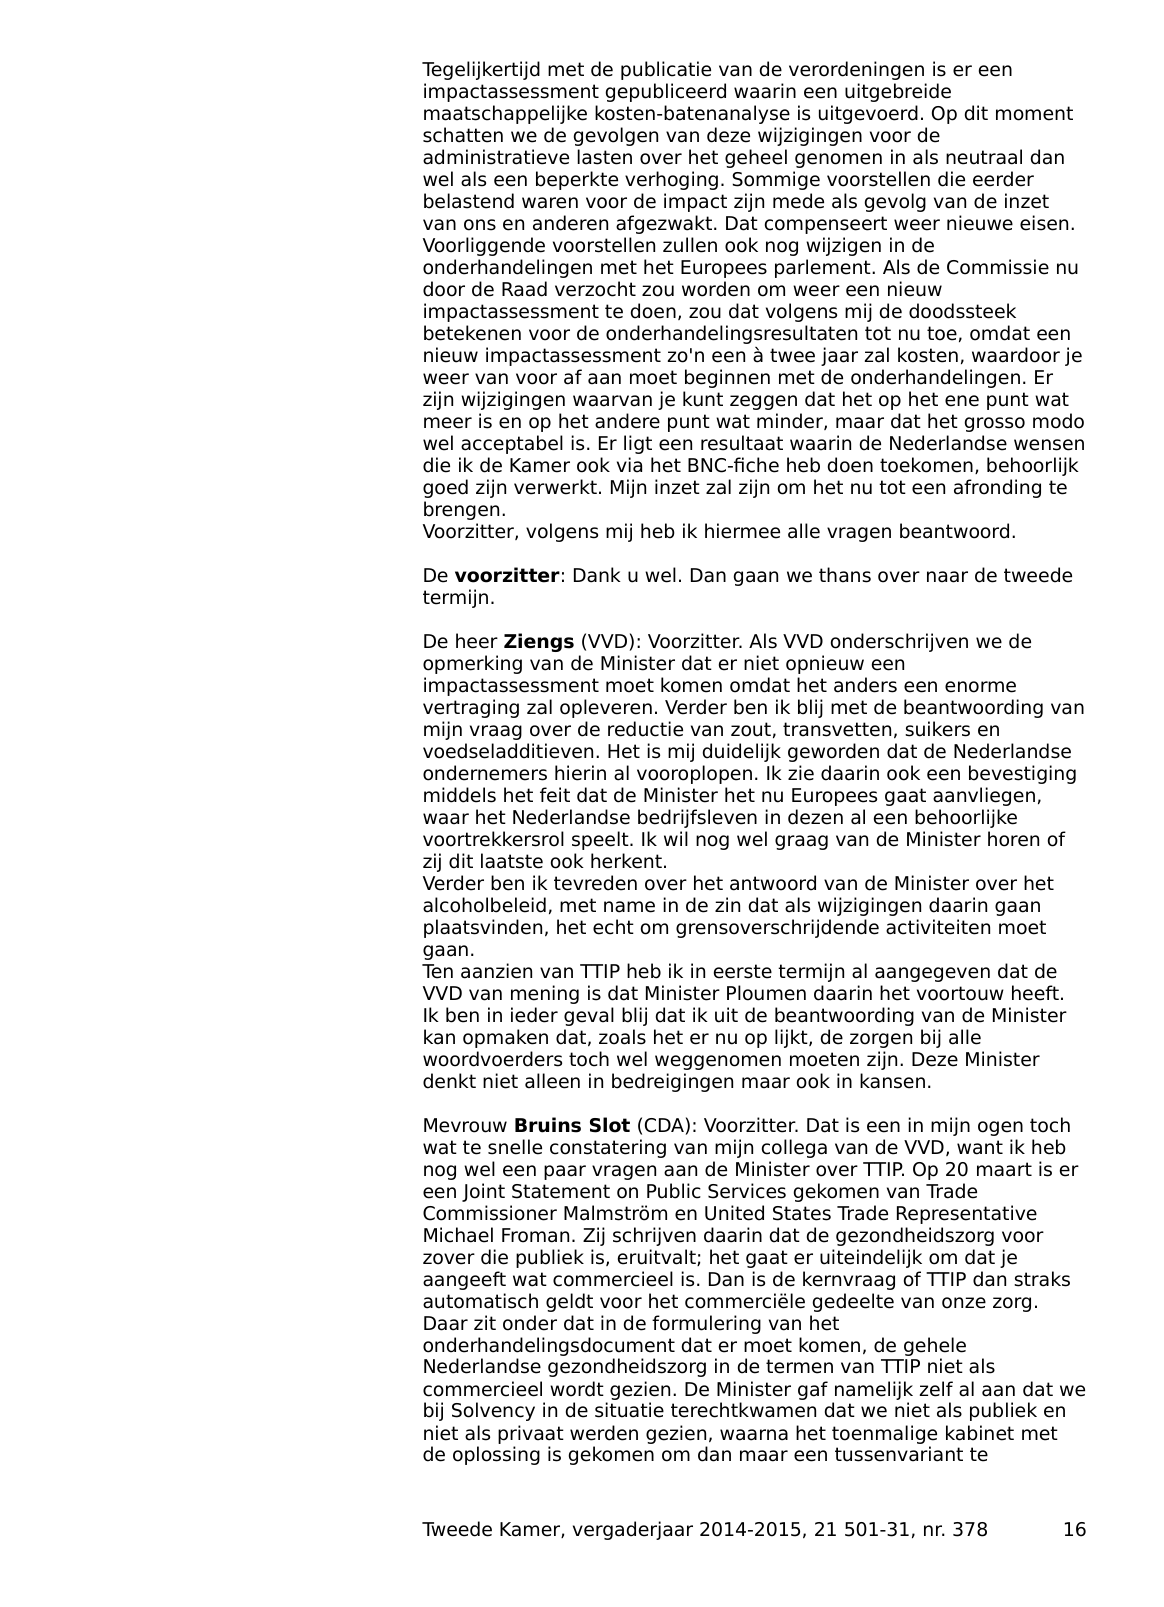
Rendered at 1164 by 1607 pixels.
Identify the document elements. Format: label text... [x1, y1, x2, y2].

text Tegelijkertijd met de publicatie van de verordeningen is er een impactassessment gepubliceerd waarin een uitgebreide maatschappelijke kosten-batenanalyse is uitgevoerd. Op dit moment schatten we de gevolgen van deze wijzigingen voor de administratieve lasten over het geheel genomen in als neutraal dan wel als een beperkte verhoging. Sommige voorstellen die eerder belastend waren voor de impact zijn mede als gevolg van de inzet van ons en anderen afgezwakt. Dat compenseert weer nieuwe eisen. Voorliggende voorstellen zullen ook nog wijzigen in de onderhandelingen met het Europees parlement. Als de Commissie nu door de Raad verzocht zou worden om weer een nieuw impactassessment te doen, zou dat volgens mij de doodssteek betekenen voor de onderhandelingsresultaten tot nu toe, omdat een nieuw impactassessment zo'n een à twee jaar zal kosten, waardoor je weer van voor af aan moet beginnen met de onderhandelingen. Er zijn wijzigingen waarvan je kunt zeggen dat het op het ene punt wat meer is en op het andere punt wat minder, maar dat het grosso modo wel acceptabel is. Er ligt een resultaat waarin de Nederlandse wensen die ik de Kamer ook via het BNC-fiche heb doen toekomen, behoorlijk goed zijn verwerkt. Mijn inzet zal zijn om het nu tot een afronding te brengen. [422, 59, 1087, 521]
text Mevrouw Bruins Slot (CDA): Voorzitter. Dat is een in mijn ogen toch wat te snelle constatering van mijn collega van de VVD, want ik heb nog wel een paar vragen aan de Minister over TTIP. Op 20 maart is er een Joint Statement on Public Services gekomen van Trade Commissioner Malmström en United States Trade Representative Michael Froman. Zij schrijven daarin dat de gezondheidszorg voor zover die publiek is, eruitvalt; het gaat er uiteindelijk om dat je aangeeft wat commercieel is. Dan is de kernvraag of TTIP dan straks automatisch geldt voor het commerciële gedeelte van onze zorg. Daar zit onder dat in de formulering van het onderhandelingsdocument dat er moet komen, de gehele Nederlandse gezondheidszorg in de termen van TTIP niet als commercieel wordt gezien. De Minister gaf namelijk zelf al aan dat we bij Solvency in de situatie terechtkwamen dat we niet als publiek en niet als privaat werden gezien, waarna het toenmalige kabinet met de oplossing is gekomen om dan maar een tussenvariant te [422, 1115, 1087, 1466]
text Voorzitter, volgens mij heb ik hiermee alle vragen beantwoord. [422, 521, 1087, 543]
text De heer Ziengs (VVD): Voorzitter. Als VVD onderschrijven we de opmerking van de Minister dat er niet opnieuw een impactassessment moet komen omdat het anders een enorme vertraging zal opleveren. Verder ben ik blij met de beantwoording van mijn vraag over de reductie van zout, transvetten, suikers en voedseladditieven. Het is mij duidelijk geworden dat de Nederlandse ondernemers hierin al vooroplopen. Ik zie daarin ook een bevestiging middels het feit dat de Minister het nu Europees gaat aanvliegen, waar het Nederlandse bedrijfsleven in dezen al een behoorlijke voortrekkersrol speelt. Ik wil nog wel graag van de Minister horen of zij dit laatste ook herkent. [422, 631, 1087, 873]
text Ten aanzien van TTIP heb ik in eerste termijn al aangegeven dat de VVD van mening is dat Minister Ploumen daarin het voortouw heeft. Ik ben in ieder geval blij dat ik uit de beantwoording van de Minister kan opmaken dat, zoals het er nu op lijkt, de zorgen bij alle woordvoerders toch wel weggenomen moeten zijn. Deze Minister denkt niet alleen in bedreigingen maar ook in kansen. [422, 961, 1087, 1092]
text De voorzitter: Dank u wel. Dan gaan we thans over naar de tweede termijn. [422, 565, 1087, 609]
text Verder ben ik tevreden over het antwoord van de Minister over het alcoholbeleid, met name in de zin dat als wijzigingen daarin gaan plaatsvinden, het echt om grensoverschrijdende activiteiten moet gaan. [422, 873, 1087, 961]
